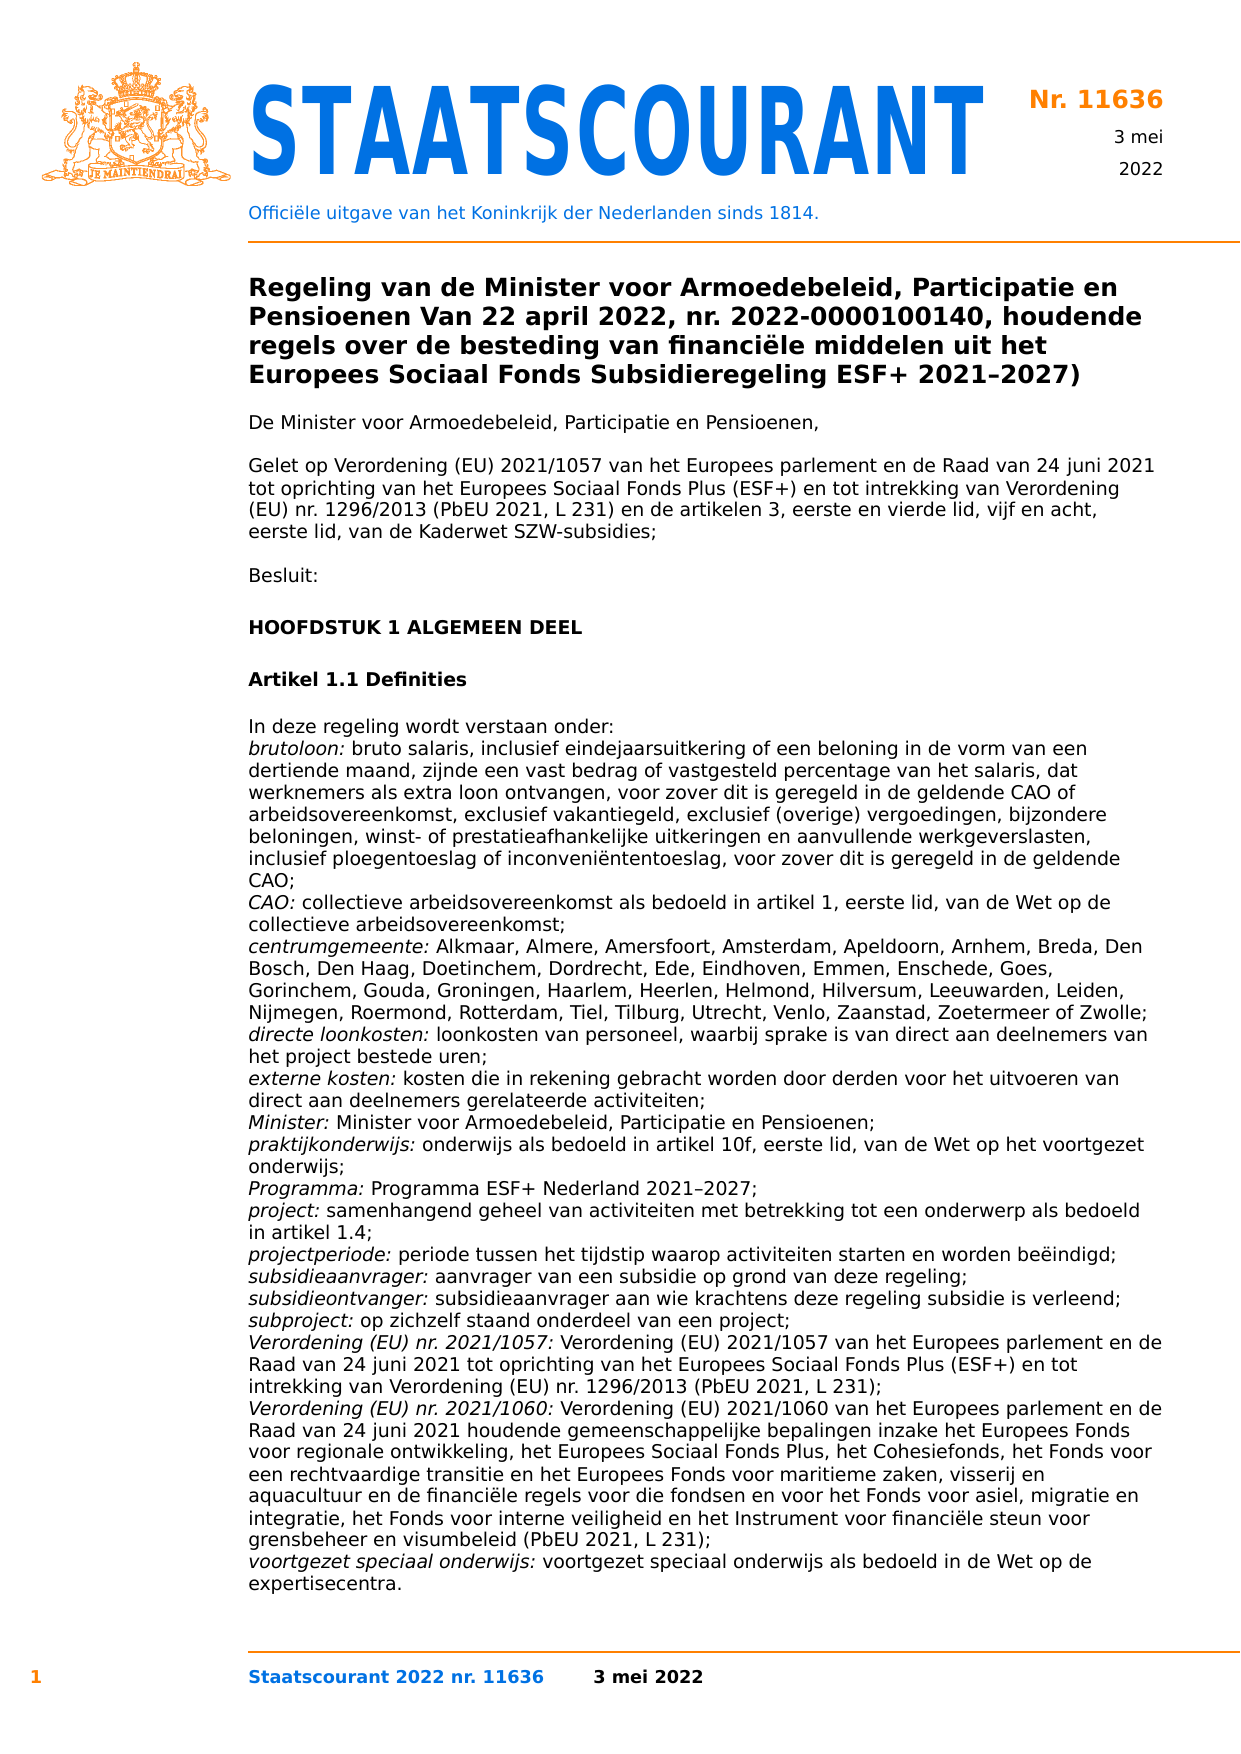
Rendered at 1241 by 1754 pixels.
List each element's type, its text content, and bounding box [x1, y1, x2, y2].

table_cell 3 mei [998, 121, 1240, 153]
text subsidieaanvrager: aanvrager van een subsidie op grond van deze regeling; [248, 1266, 1163, 1288]
text project: samenhangend geheel van activiteiten met betrekking tot een onderwerp als bedoeld in artikel 1.4; [248, 1200, 1163, 1244]
text projectperiode: periode tussen het tijdstip waarop activiteiten starten en worden beëindigd; [248, 1244, 1163, 1266]
text brutoloon: bruto salaris, inclusief eindejaarsuitkering of een beloning in de vorm van een dertiende maand, zijnde een vast bedrag of vastgesteld percentage van het salaris, dat werknemers als extra loon ontvangen, voor zover dit is geregeld in de geldende CAO of arbeidsovereenkomst, exclusief vakantiegeld, exclusief (overige) vergoedingen, bijzondere beloningen, winst- of prestatieafhankelijke uitkeringen en aanvullende werkgeverslasten, inclusief ploegentoeslag of inconveniëntentoeslag, voor zover dit is geregeld in de geldende CAO; [248, 738, 1163, 892]
text Verordening (EU) nr. 2021/1060: Verordening (EU) 2021/1060 van het Europees parlement en de Raad van 24 juni 2021 houdende gemeenschappelijke bepalingen inzake het Europees Fonds voor regionale ontwikkeling, het Europees Sociaal Fonds Plus, het Cohesiefonds, het Fonds voor een rechtvaardige transitie en het Europees Fonds voor maritieme zaken, visserij en aquacultuur en de financiële regels voor die fondsen en voor het Fonds voor asiel, migratie en integratie, het Fonds voor interne veiligheid en het Instrument voor financiële steun voor grensbeheer en visumbeleid (PbEU 2021, L 231); [248, 1397, 1163, 1551]
text CAO: collectieve arbeidsovereenkomst als bedoeld in artikel 1, eerste lid, van de Wet op de collectieve arbeidsovereenkomst; [248, 892, 1163, 936]
text centrumgemeente: Alkmaar, Almere, Amersfoort, Amsterdam, Apeldoorn, Arnhem, Breda, Den Bosch, Den Haag, Doetinchem, Dordrecht, Ede, Eindhoven, Emmen, Enschede, Goes, Gorinchem, Gouda, Groningen, Haarlem, Heerlen, Helmond, Hilversum, Leeuwarden, Leiden, Nijmegen, Roermond, Rotterdam, Tiel, Tilburg, Utrecht, Venlo, Zaanstad, Zoetermeer of Zwolle; [248, 936, 1163, 1024]
text subproject: op zichzelf staand onderdeel van een project; [248, 1309, 1163, 1332]
table_cell Officiële uitgave van het Koninkrijk der Nederlanden sinds 1814. [248, 203, 1240, 241]
text De Minister voor Armoedebeleid, Participatie en Pensioenen, [248, 412, 1163, 433]
table_cell 2022 [998, 153, 1240, 203]
table_header STAATSCOURANT [248, 62, 998, 203]
subtitle HOOFDSTUK 1 ALGEMEEN DEEL [248, 617, 1163, 639]
text subsidieontvanger: subsidieaanvrager aan wie krachtens deze regeling subsidie is verleend; [248, 1288, 1163, 1309]
subtitle Artikel 1.1 Definities [248, 669, 1163, 691]
table_header Nr. 11636 [998, 62, 1240, 121]
text Minister: Minister voor Armoedebeleid, Participatie en Pensioenen; [248, 1112, 1163, 1134]
text directe loonkosten: loonkosten van personeel, waarbij sprake is van direct aan deelnemers van het project bestede uren; [248, 1024, 1163, 1068]
text praktijkonderwijs: onderwijs als bedoeld in artikel 10f, eerste lid, van de Wet op het voortgezet onderwijs; [248, 1134, 1163, 1178]
text externe kosten: kosten die in rekening gebracht worden door derden voor het uitvoeren van direct aan deelnemers gerelateerde activiteiten; [248, 1068, 1163, 1112]
text Besluit: [248, 565, 1163, 587]
text Verordening (EU) nr. 2021/1057: Verordening (EU) 2021/1057 van het Europees parlement en de Raad van 24 juni 2021 tot oprichting van het Europees Sociaal Fonds Plus (ESF+) en tot intrekking van Verordening (EU) nr. 1296/2013 (PbEU 2021, L 231); [248, 1332, 1163, 1397]
table_header [25, 62, 248, 241]
text voortgezet speciaal onderwijs: voortgezet speciaal onderwijs als bedoeld in de Wet op de expertisecentra. [248, 1551, 1163, 1595]
text In deze regeling wordt verstaan onder: [248, 716, 1163, 738]
text Gelet op Verordening (EU) 2021/1057 van het Europees parlement en de Raad van 24 juni 2021 tot oprichting van het Europees Sociaal Fonds Plus (ESF+) en tot intrekking van Verordening (EU) nr. 1296/2013 (PbEU 2021, L 231) en de artikelen 3, eerste en vierde lid, vijf en acht, eerste lid, van de Kaderwet SZW-subsidies; [248, 455, 1163, 543]
text Programma: Programma ESF+ Nederland 2021–2027; [248, 1178, 1163, 1200]
picture [41, 62, 231, 186]
subtitle Regeling van de Minister voor Armoedebeleid, Participatie en Pensioenen Van 22 april 2022, nr. 2022-0000100140, houdende regels over de besteding van financiële middelen uit het Europees Sociaal Fonds Subsidieregeling ESF+ 2021–2027) [248, 273, 1163, 390]
